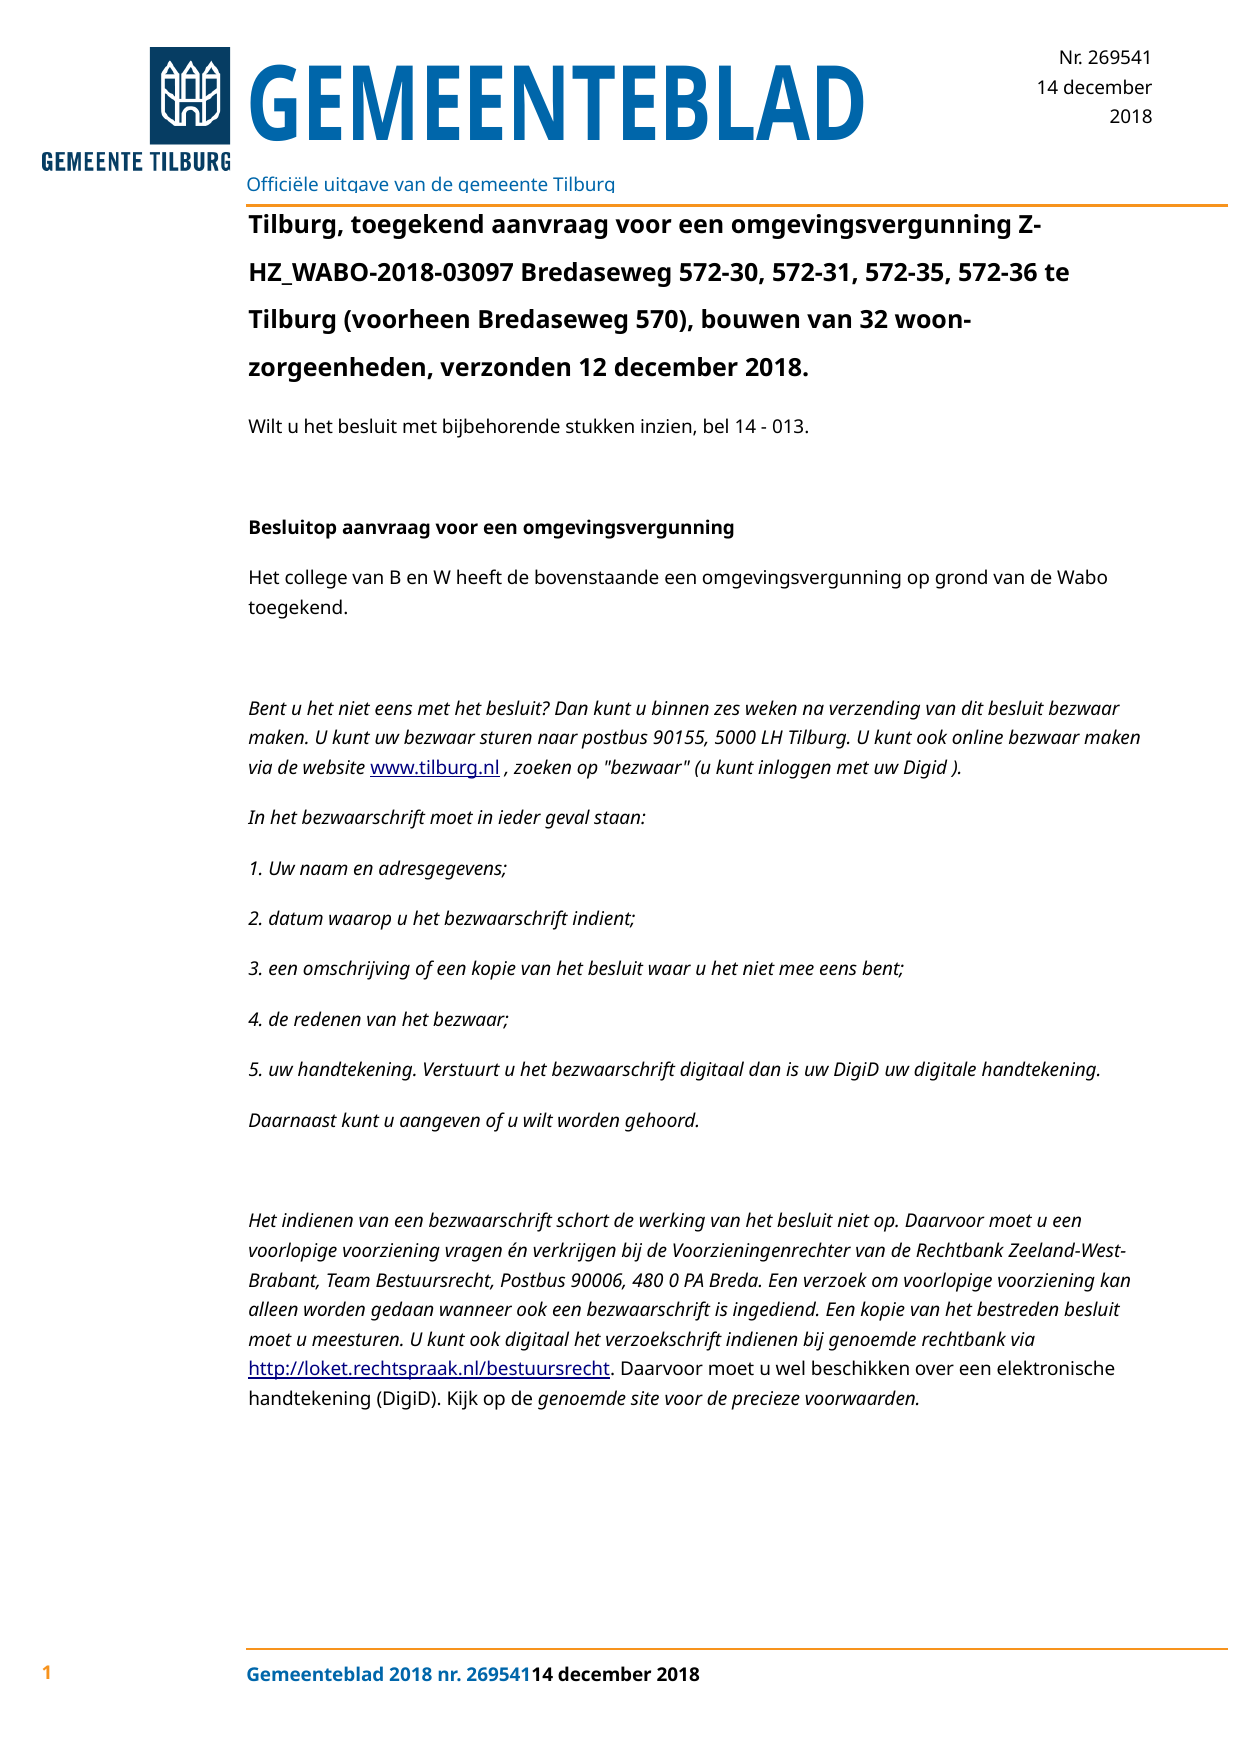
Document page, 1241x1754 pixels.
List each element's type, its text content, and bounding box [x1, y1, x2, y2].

picture [41, 47, 231, 172]
text 4. de redenen van het bezwaar; [248, 1006, 1152, 1032]
text Het college van B en W heeft de bovenstaande een omgevingsvergunning op grond van de Wabo toegekend. [248, 564, 1152, 620]
text In het bezwaarschrift moet in ieder geval staan: [248, 804, 1152, 830]
text Daarnaast kunt u aangeven of u wilt worden gehoord. [248, 1107, 1152, 1133]
text 3. een omschrijving of een kopie van het besluit waar u het niet mee eens bent; [248, 956, 1152, 981]
text Tilburg, toegekend aanvraag voor een omgevingsvergunning Z-HZ_WABO-2018-03097 Bredaseweg 572-30, 572-31, 572-35, 572-36 te Tilburg (voorheen Bredaseweg 570), bouwen van 32 woon-zorgeenheden, verzonden 12 december 2018. [248, 207, 1152, 384]
text 5. uw handtekening. Verstuurt u het bezwaarschrift digitaal dan is uw DigiD uw digitale handtekening. [248, 1056, 1152, 1082]
text 1. Uw naam en adresgegevens; [248, 855, 1152, 881]
text Bent u het niet eens met het besluit? Dan kunt u binnen zes weken na verzending van dit besluit bezwaar maken. U kunt uw bezwaar sturen naar postbus 90155, 5000 LH Tilburg. U kunt ook online bezwaar maken via de website www.tilburg.nl , zoeken op "bezwaar" (u kunt inloggen met uw Digid ). [248, 695, 1152, 780]
text Besluitop aanvraag voor een omgevingsvergunning [248, 514, 1152, 540]
text Wilt u het besluit met bijbehorende stukken inzien, bel 14 - 013. [248, 413, 1152, 439]
text 2. datum waarop u het bezwaarschrift indient; [248, 905, 1152, 931]
text Het indienen van een bezwaarschrift schort de werking van het besluit niet op. Daarvoor moet u een voorlopige voorziening vragen én verkrijgen bij de Voorzieningenrechter van de Rechtbank Zeeland-West-Brabant, Team Bestuursrecht, Postbus 90006, 480 0 PA Breda. Een verzoek om voorlopige voorziening kan alleen worden gedaan wanneer ook een bezwaarschrift is ingediend. Een kopie van het bestreden besluit moet u meesturen. U kunt ook digitaal het verzoekschrift indienen bij genoemde rechtbank via http://loket.rechtspraak.nl/bestuursrecht. Daarvoor moet u wel beschikken over een elektronische handtekening (DigiD). Kijk op de genoemde site voor de precieze voorwaarden. [248, 1208, 1152, 1411]
